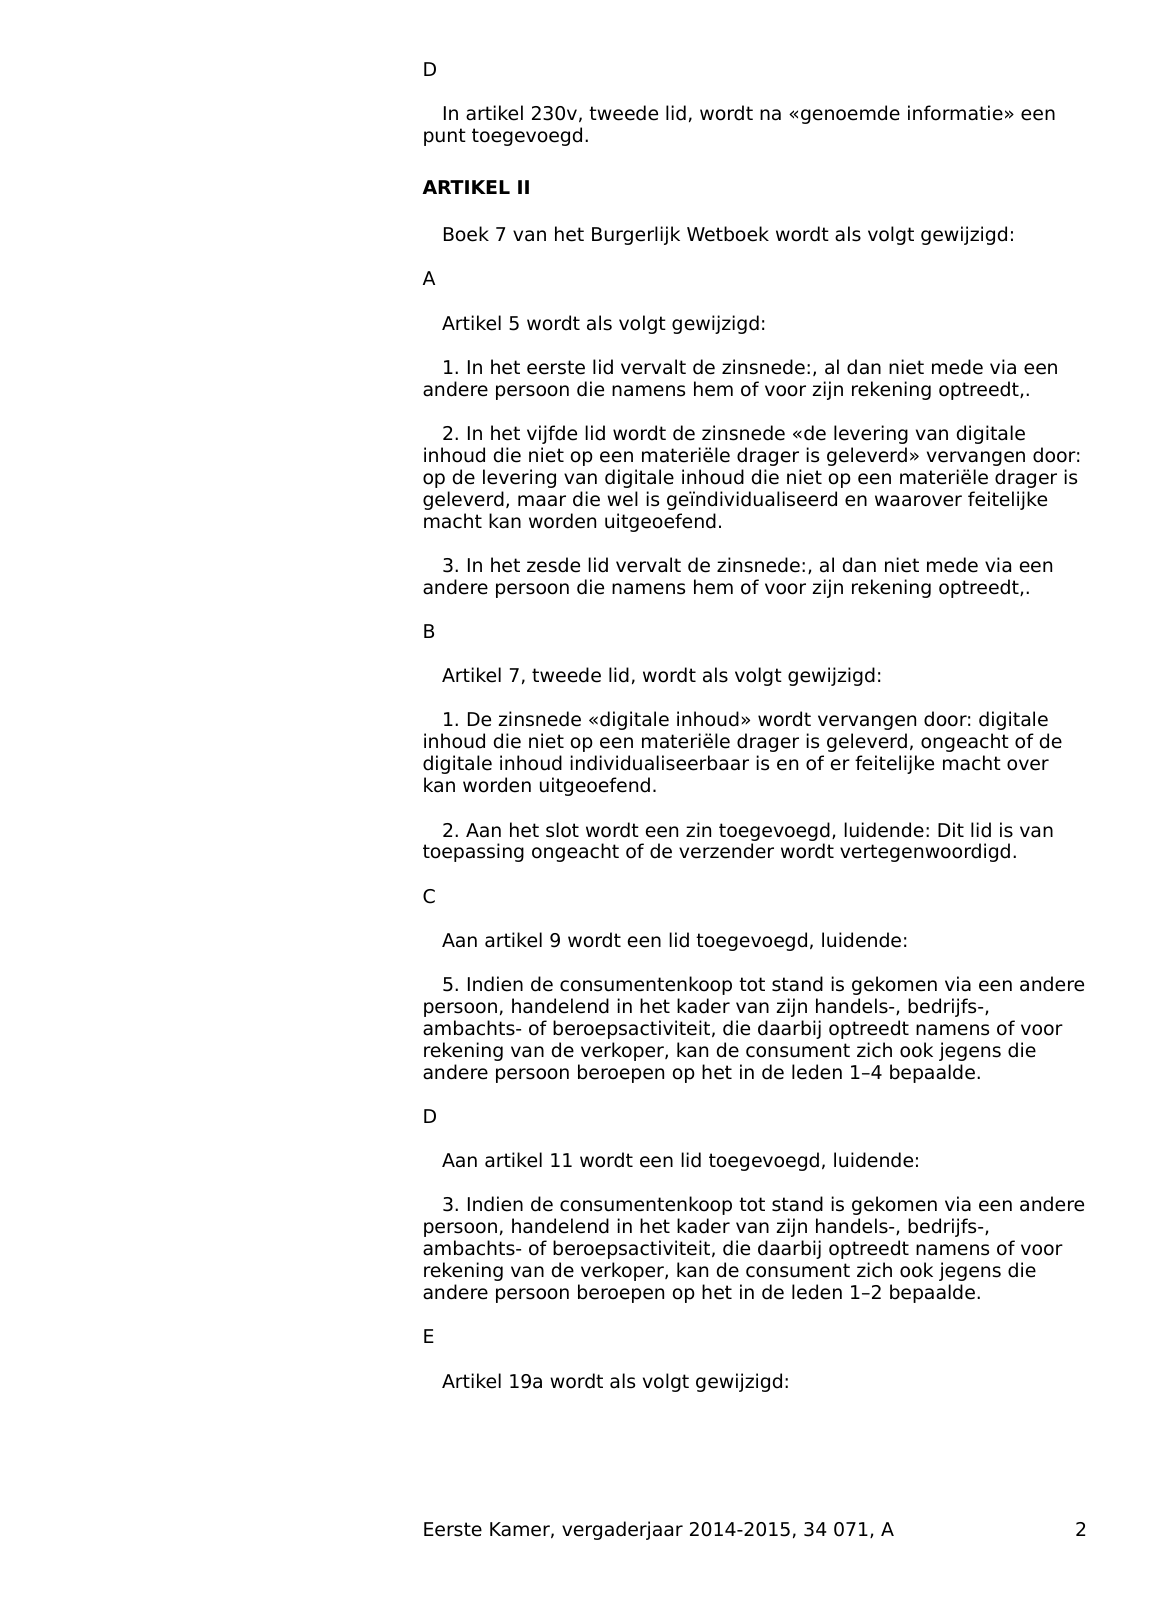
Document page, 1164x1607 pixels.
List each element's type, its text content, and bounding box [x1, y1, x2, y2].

text E [422, 1326, 1087, 1348]
text 3. Indien de consumentenkoop tot stand is gekomen via een andere persoon, handelend in het kader van zijn handels-, bedrijfs-, ambachts- of beroepsactiviteit, die daarbij optreedt namens of voor rekening van de verkoper, kan de consument zich ook jegens die andere persoon beroepen op het in de leden 1–2 bepaalde. [422, 1194, 1087, 1304]
text 5. Indien de consumentenkoop tot stand is gekomen via een andere persoon, handelend in het kader van zijn handels-, bedrijfs-, ambachts- of beroepsactiviteit, die daarbij optreedt namens of voor rekening van de verkoper, kan de consument zich ook jegens die andere persoon beroepen op het in de leden 1–4 bepaalde. [422, 974, 1087, 1084]
text 1. In het eerste lid vervalt de zinsnede:, al dan niet mede via een andere persoon die namens hem of voor zijn rekening optreedt,. [422, 357, 1087, 401]
text Boek 7 van het Burgerlijk Wetboek wordt als volgt gewijzigd: [422, 224, 1087, 246]
text 1. De zinsnede «digitale inhoud» wordt vervangen door: digitale inhoud die niet op een materiële drager is geleverd, ongeacht of de digitale inhoud individualiseerbaar is en of er feitelijke macht over kan worden uitgeoefend. [422, 709, 1087, 797]
text B [422, 621, 1087, 643]
text C [422, 886, 1087, 908]
text Aan artikel 9 wordt een lid toegevoegd, luidende: [422, 930, 1087, 952]
text D [422, 1106, 1087, 1128]
text 2. Aan het slot wordt een zin toegevoegd, luidende: Dit lid is van toepassing ongeacht of de verzender wordt vertegenwoordigd. [422, 819, 1087, 863]
text Artikel 7, tweede lid, wordt als volgt gewijzigd: [422, 665, 1087, 687]
text In artikel 230v, tweede lid, wordt na «genoemde informatie» een punt toegevoegd. [422, 103, 1087, 147]
text 3. In het zesde lid vervalt de zinsnede:, al dan niet mede via een andere persoon die namens hem of voor zijn rekening optreedt,. [422, 555, 1087, 599]
text Artikel 19a wordt als volgt gewijzigd: [422, 1371, 1087, 1393]
text D [422, 59, 1087, 81]
text A [422, 268, 1087, 290]
text 2. In het vijfde lid wordt de zinsnede «de levering van digitale inhoud die niet op een materiële drager is geleverd» vervangen door: op de levering van digitale inhoud die niet op een materiële drager is geleverd, maar die wel is geïndividualiseerd en waarover feitelijke macht kan worden uitgeoefend. [422, 423, 1087, 533]
text Aan artikel 11 wordt een lid toegevoegd, luidende: [422, 1150, 1087, 1172]
text Artikel 5 wordt als volgt gewijzigd: [422, 312, 1087, 334]
subtitle ARTIKEL II [422, 177, 1087, 199]
